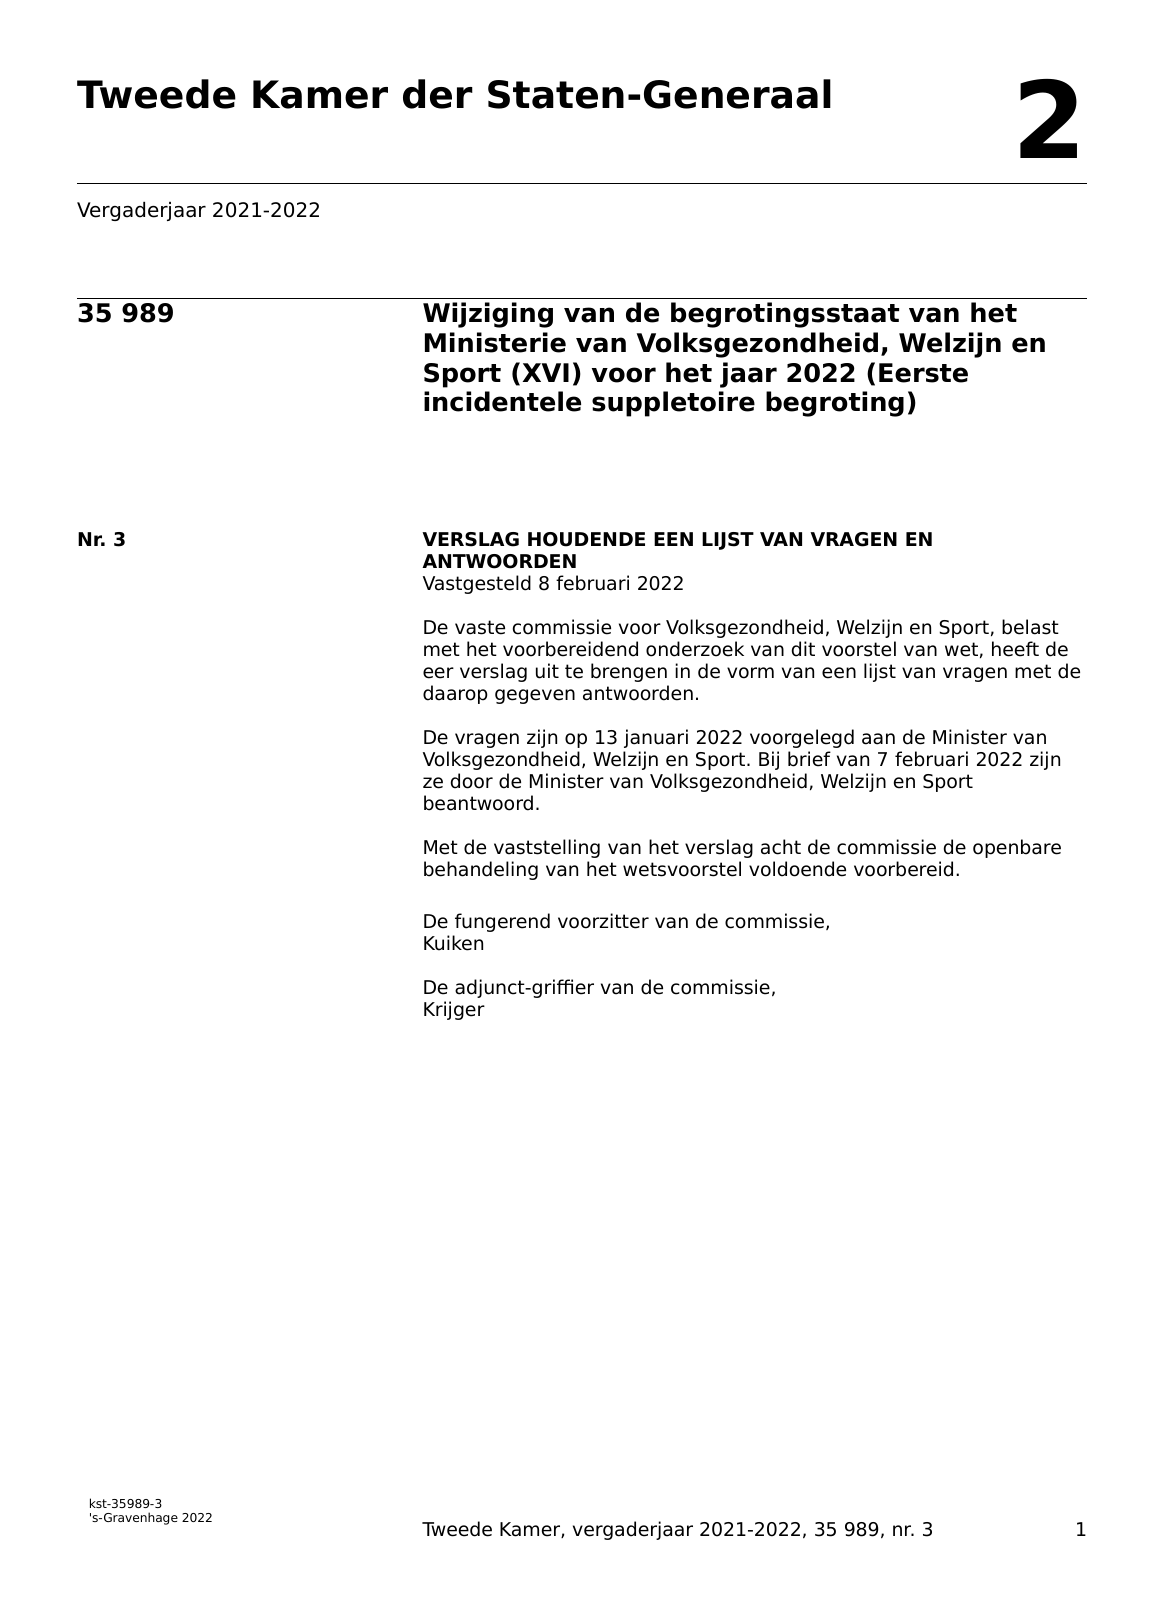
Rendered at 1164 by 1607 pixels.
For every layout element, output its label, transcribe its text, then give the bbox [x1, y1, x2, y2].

subtitle Nr. 3 VERSLAG HOUDENDE EEN LIJST VAN VRAGEN EN ANTWOORDEN [77, 529, 1087, 573]
text De adjunct-griffier van de commissie, Krijger [422, 977, 1087, 1021]
text kst-35989-3 [88, 1497, 323, 1511]
text Met de vaststelling van het verslag acht de commissie de openbare behandeling van het wetsvoorstel voldoende voorbereid. [422, 837, 1087, 881]
text De fungerend voorzitter van de commissie, Kuiken [422, 911, 1087, 955]
table_header Tweede Kamer der Staten-Generaal [77, 59, 886, 183]
text De vaste commissie voor Volksgezondheid, Welzijn en Sport, belast met het voorbereidend onderzoek van dit voorstel van wet, heeft de eer verslag uit te brengen in de vorm van een lijst van vragen met de daarop gegeven antwoorden. [422, 617, 1087, 705]
text Vastgesteld 8 februari 2022 [422, 573, 1087, 595]
table_cell Vergaderjaar 2021-2022 [77, 184, 1087, 298]
text 's-Gravenhage 2022 [88, 1511, 323, 1525]
table_header 2 [886, 59, 1087, 183]
text De vragen zijn op 13 januari 2022 voorgelegd aan de Minister van Volksgezondheid, Welzijn en Sport. Bij brief van 7 februari 2022 zijn ze door de Minister van Volksgezondheid, Welzijn en Sport beantwoord. [422, 727, 1087, 815]
subtitle 35 989 Wijziging van de begrotingsstaat van het Ministerie van Volksgezondheid, Welzijn en Sport (XVI) voor het jaar 2022 (Eerste incidentele suppletoire begroting) [77, 299, 1087, 418]
